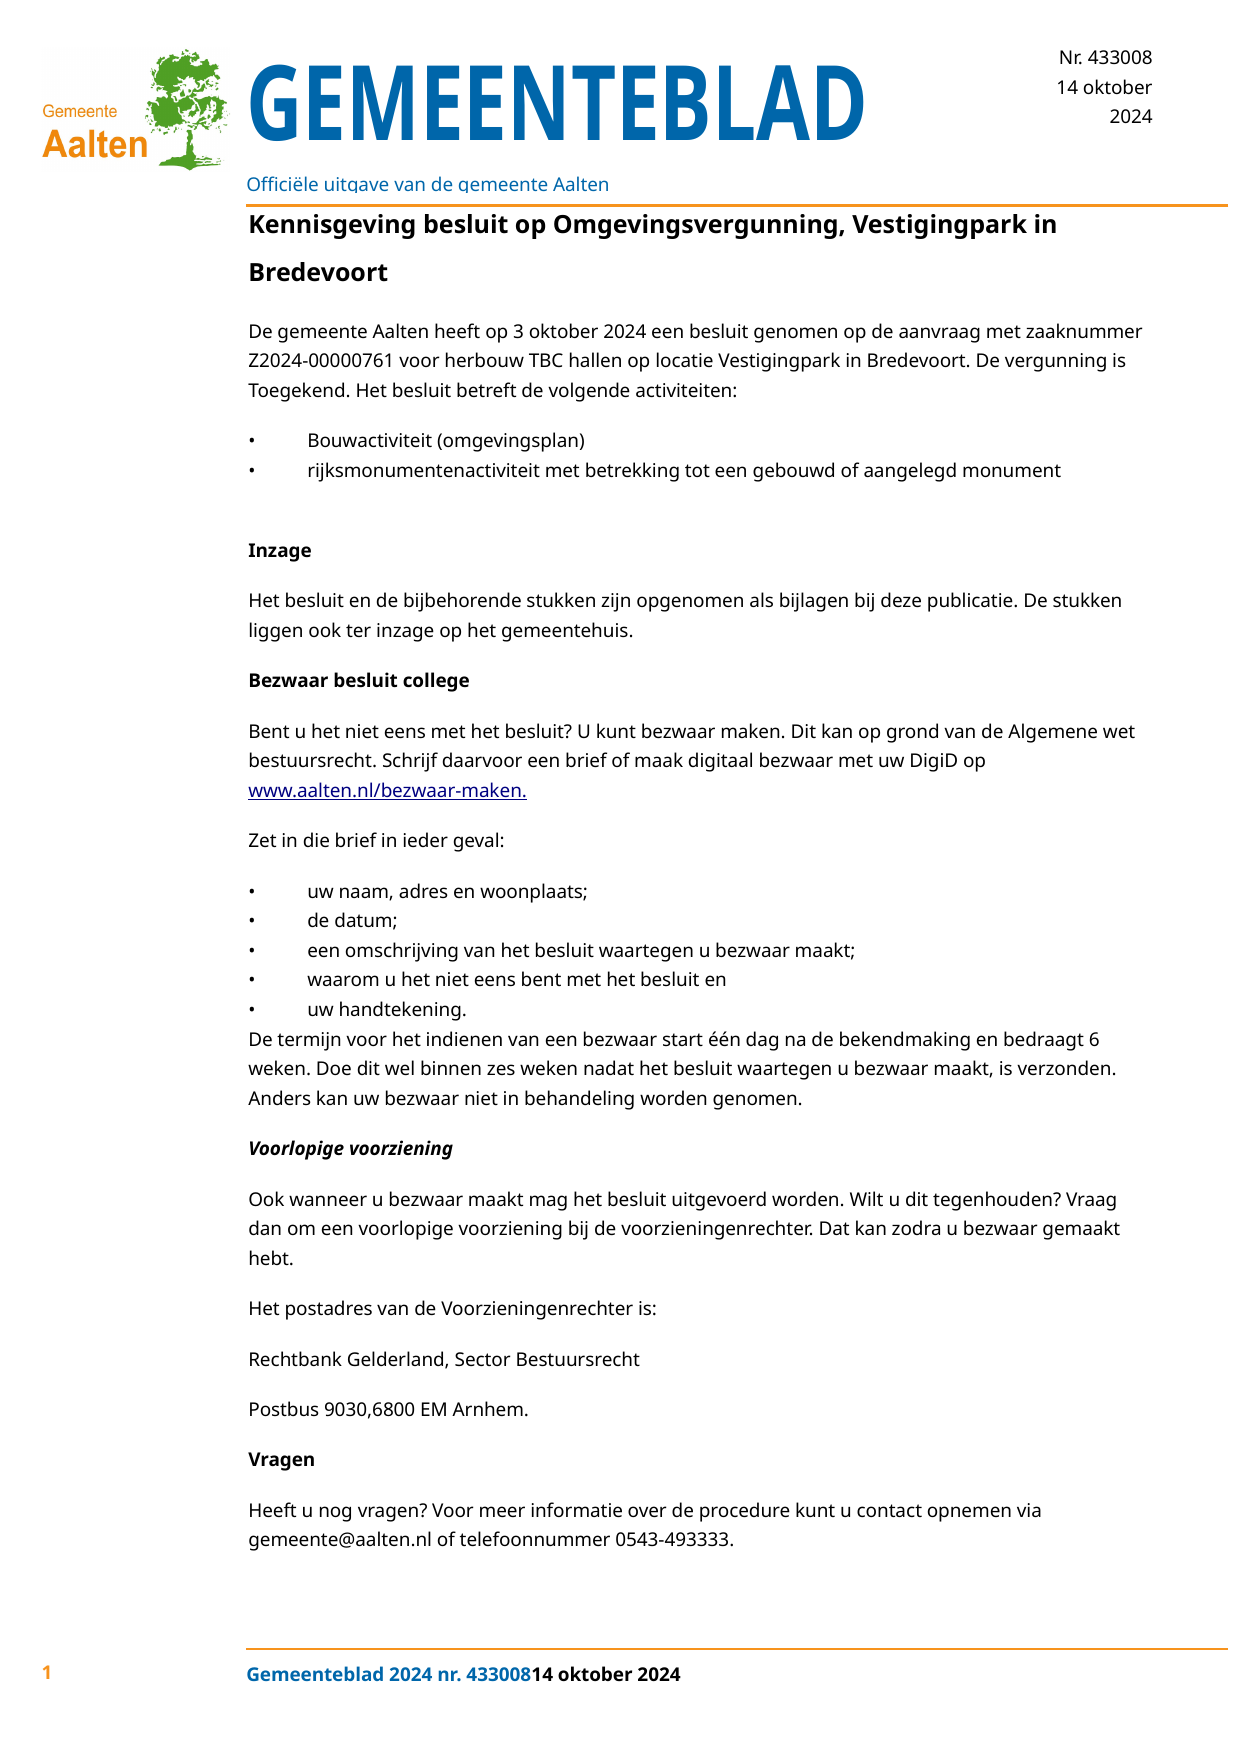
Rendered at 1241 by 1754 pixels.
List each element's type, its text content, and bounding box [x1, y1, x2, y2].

list uw handtekening. [248, 996, 1152, 1022]
list Bouwactiviteit (omgevingsplan) [248, 427, 1152, 453]
text Vragen [248, 1447, 1152, 1472]
picture [41, 47, 231, 172]
text Voorlopige voorziening [248, 1135, 1152, 1161]
text Kennisgeving besluit op Omgevingsvergunning, Vestigingpark in Bredevoort [248, 207, 1152, 288]
text Bent u het niet eens met het besluit? U kunt bezwaar maken. Dit kan op grond van de Algemene wet bestuursrecht. Schrijf daarvoor een brief of maak digitaal bezwaar met uw DigiD op www.aalten.nl/bezwaar-maken. [248, 718, 1152, 803]
list uw naam, adres en woonplaats; [248, 878, 1152, 904]
text Postbus 9030,6800 EM Arnhem. [248, 1396, 1152, 1422]
text De termijn voor het indienen van een bezwaar start één dag na de bekendmaking en bedraagt 6 weken. Doe dit wel binnen zes weken nadat het besluit waartegen u bezwaar maakt, is verzonden. Anders kan uw bezwaar niet in behandeling worden genomen. [248, 1026, 1152, 1111]
text Ook wanneer u bezwaar maakt mag het besluit uitgevoerd worden. Wilt u dit tegenhouden? Vraag dan om een voorlopige voorziening bij de voorzieningenrechter. Dat kan zodra u bezwaar gemaakt hebt. [248, 1186, 1152, 1271]
text Bezwaar besluit college [248, 667, 1152, 693]
text De gemeente Aalten heeft op 3 oktober 2024 een besluit genomen op de aanvraag met zaaknummer Z2024-00000761 voor herbouw TBC hallen op locatie Vestigingpark in Bredevoort. De vergunning is Toegekend. Het besluit betreft de volgende activiteiten: [248, 318, 1152, 403]
text Het postadres van de Voorzieningenrechter is: [248, 1295, 1152, 1321]
list rijksmonumentenactiviteit met betrekking tot een gebouwd of aangelegd monument [248, 457, 1152, 483]
list de datum; [248, 907, 1152, 933]
text Heeft u nog vragen? Voor meer informatie over de procedure kunt u contact opnemen via gemeente@aalten.nl of telefoonnummer 0543-493333. [248, 1497, 1152, 1552]
text Inzage [248, 537, 1152, 563]
list een omschrijving van het besluit waartegen u bezwaar maakt; [248, 937, 1152, 963]
list waarom u het niet eens bent met het besluit en [248, 967, 1152, 992]
text Zet in die brief in ieder geval: [248, 827, 1152, 853]
text Rechtbank Gelderland, Sector Bestuursrecht [248, 1346, 1152, 1372]
text Het besluit en de bijbehorende stukken zijn opgenomen als bijlagen bij deze publicatie. De stukken liggen ook ter inzage op het gemeentehuis. [248, 587, 1152, 643]
